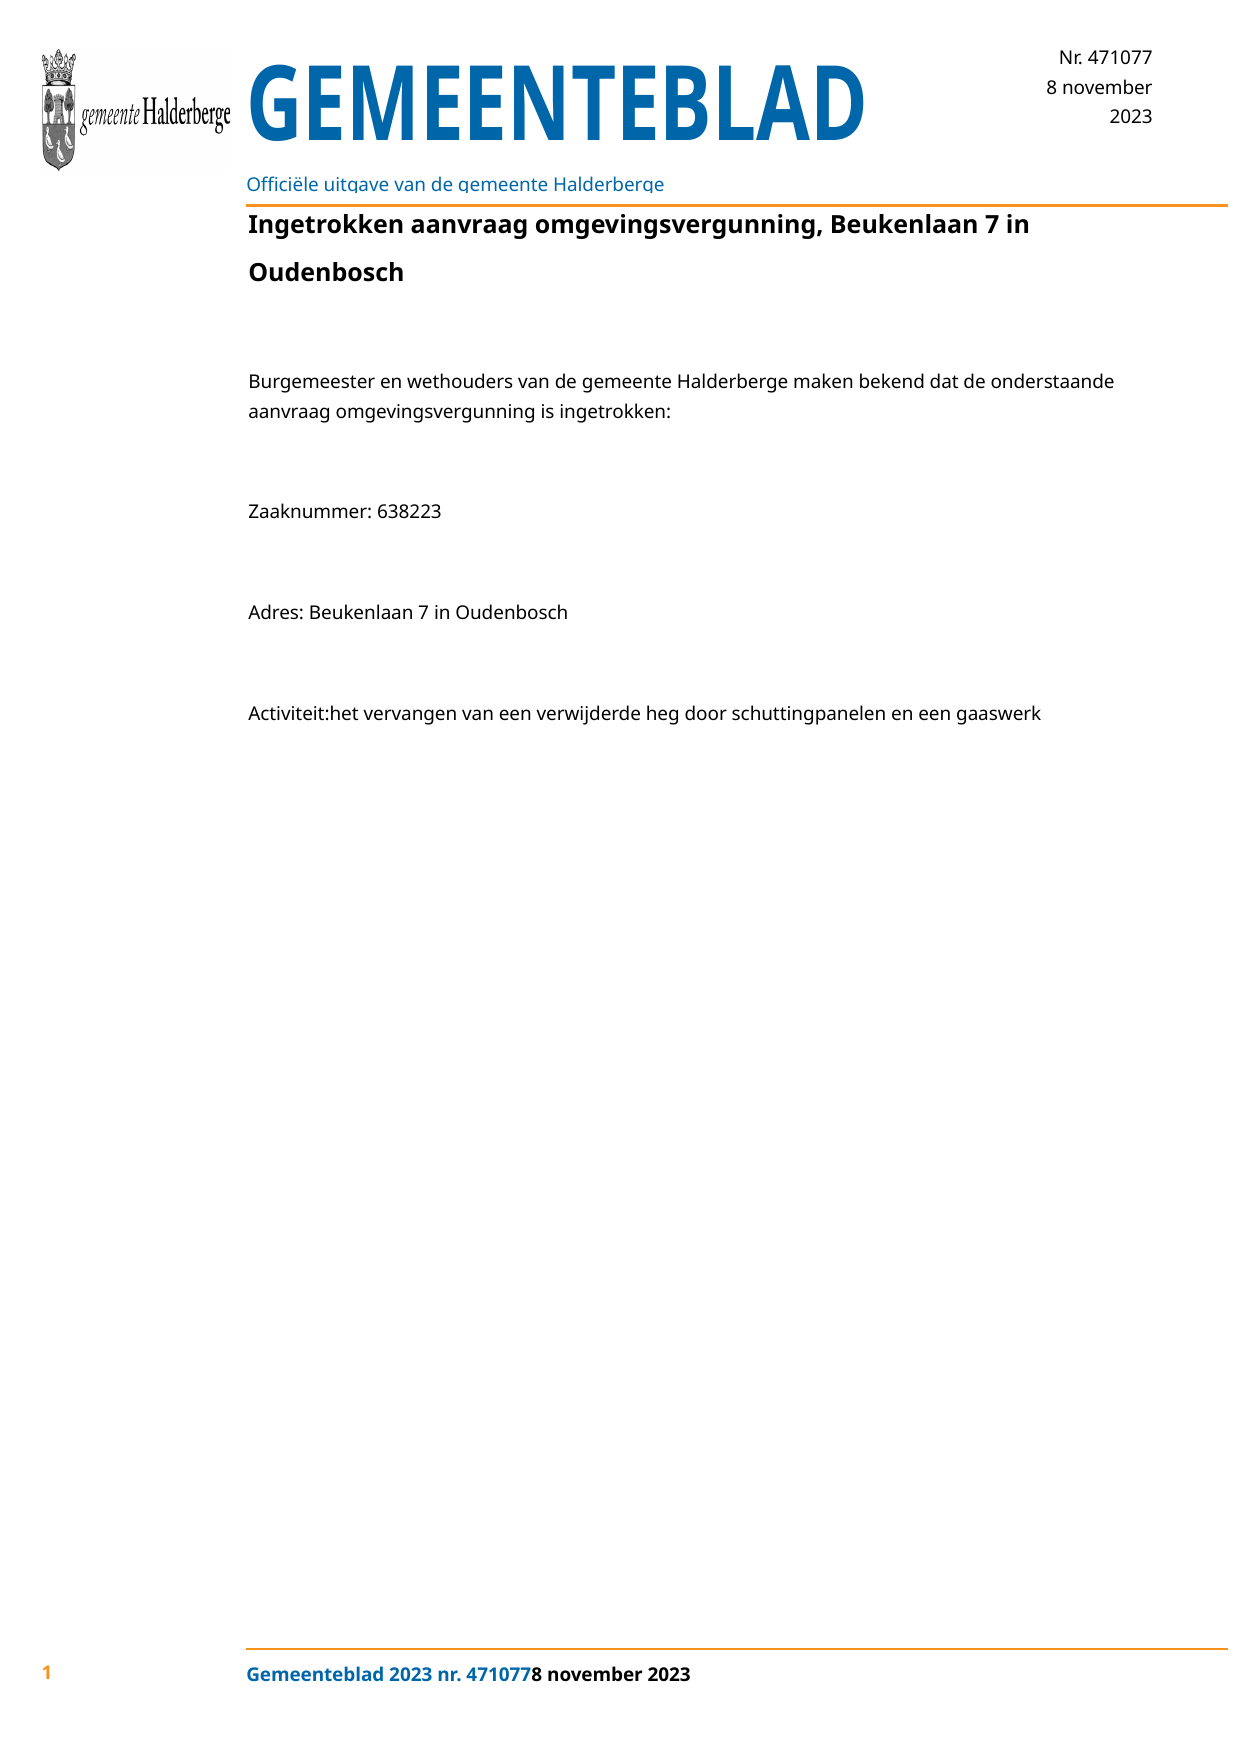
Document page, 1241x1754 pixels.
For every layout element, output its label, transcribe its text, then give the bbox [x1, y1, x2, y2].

text Ingetrokken aanvraag omgevingsvergunning, Beukenlaan 7 in Oudenbosch [248, 207, 1152, 288]
text Activiteit:het vervangen van een verwijderde heg door schuttingpanelen en een gaaswerk [248, 700, 1152, 726]
picture [41, 47, 231, 172]
text Burgemeester en wethouders van de gemeente Halderberge maken bekend dat de onderstaande aanvraag omgevingsvergunning is ingetrokken: [248, 368, 1152, 424]
text Zaaknummer: 638223 [248, 499, 1152, 524]
text Adres: Beukenlaan 7 in Oudenbosch [248, 599, 1152, 625]
